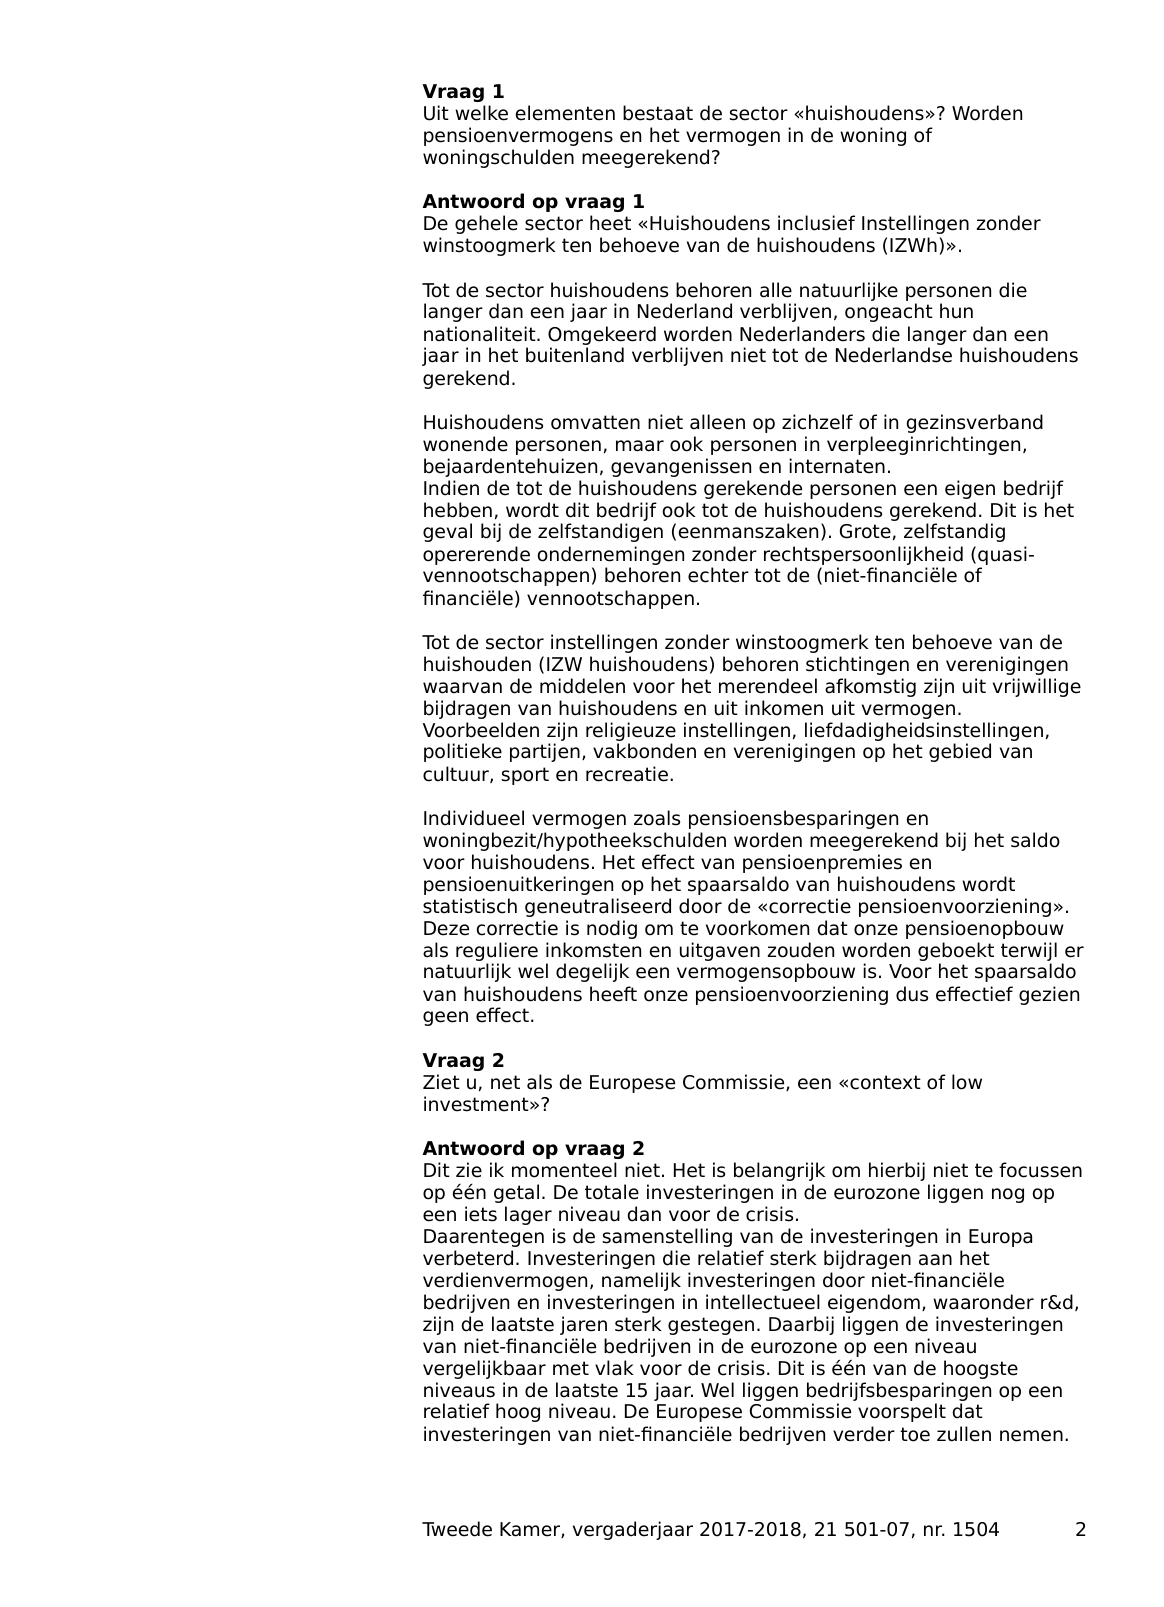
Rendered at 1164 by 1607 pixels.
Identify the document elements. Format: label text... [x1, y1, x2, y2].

text Individueel vermogen zoals pensioensbesparingen en woningbezit/hypotheekschulden worden meegerekend bij het saldo voor huishoudens. Het effect van pensioenpremies en pensioenuitkeringen op het spaarsaldo van huishoudens wordt statistisch geneutraliseerd door de «correctie pensioenvoorziening». Deze correctie is nodig om te voorkomen dat onze pensioenopbouw als reguliere inkomsten en uitgaven zouden worden geboekt terwijl er natuurlijk wel degelijk een vermogensopbouw is. Voor het spaarsaldo van huishoudens heeft onze pensioenvoorziening dus effectief gezien geen effect. [422, 808, 1087, 1027]
text Vraag 1 [422, 81, 1087, 103]
text Huishoudens omvatten niet alleen op zichzelf of in gezinsverband wonende personen, maar ook personen in verpleeginrichtingen, bejaardentehuizen, gevangenissen en internaten. [422, 412, 1087, 477]
text Ziet u, net als de Europese Commissie, een «context of low investment»? [422, 1072, 1087, 1116]
text Indien de tot de huishoudens gerekende personen een eigen bedrijf hebben, wordt dit bedrijf ook tot de huishoudens gerekend. Dit is het geval bij de zelfstandigen (eenmanszaken). Grote, zelfstandig opererende ondernemingen zonder rechtspersoonlijkheid (quasi-vennootschappen) behoren echter tot de (niet-financiële of financiële) vennootschappen. [422, 477, 1087, 609]
text De gehele sector heet «Huishoudens inclusief Instellingen zonder winstoogmerk ten behoeve van de huishoudens (IZWh)». [422, 213, 1087, 257]
text Daarentegen is de samenstelling van de investeringen in Europa verbeterd. Investeringen die relatief sterk bijdragen aan het verdienvermogen, namelijk investeringen door niet-financiële bedrijven en investeringen in intellectueel eigendom, waaronder r&d, zijn de laatste jaren sterk gestegen. Daarbij liggen de investeringen van niet-financiële bedrijven in de eurozone op een niveau vergelijkbaar met vlak voor de crisis. Dit is één van de hoogste niveaus in de laatste 15 jaar. Wel liggen bedrijfsbesparingen op een relatief hoog niveau. De Europese Commissie voorspelt dat investeringen van niet-financiële bedrijven verder toe zullen nemen. [422, 1226, 1087, 1445]
text Antwoord op vraag 1 [422, 191, 1087, 213]
text Tot de sector instellingen zonder winstoogmerk ten behoeve van de huishouden (IZW huishoudens) behoren stichtingen en verenigingen waarvan de middelen voor het merendeel afkomstig zijn uit vrijwillige bijdragen van huishoudens en uit inkomen uit vermogen. Voorbeelden zijn religieuze instellingen, liefdadigheidsinstellingen, politieke partijen, vakbonden en verenigingen op het gebied van cultuur, sport en recreatie. [422, 632, 1087, 785]
text Dit zie ik momenteel niet. Het is belangrijk om hierbij niet te focussen op één getal. De totale investeringen in de eurozone liggen nog op een iets lager niveau dan voor de crisis. [422, 1160, 1087, 1226]
text Antwoord op vraag 2 [422, 1138, 1087, 1160]
text Vraag 2 [422, 1049, 1087, 1072]
text Tot de sector huishoudens behoren alle natuurlijke personen die langer dan een jaar in Nederland verblijven, ongeacht hun nationaliteit. Omgekeerd worden Nederlanders die langer dan een jaar in het buitenland verblijven niet tot de Nederlandse huishoudens gerekend. [422, 279, 1087, 389]
text Uit welke elementen bestaat de sector «huishoudens»? Worden pensioenvermogens en het vermogen in de woning of woningschulden meegerekend? [422, 103, 1087, 169]
